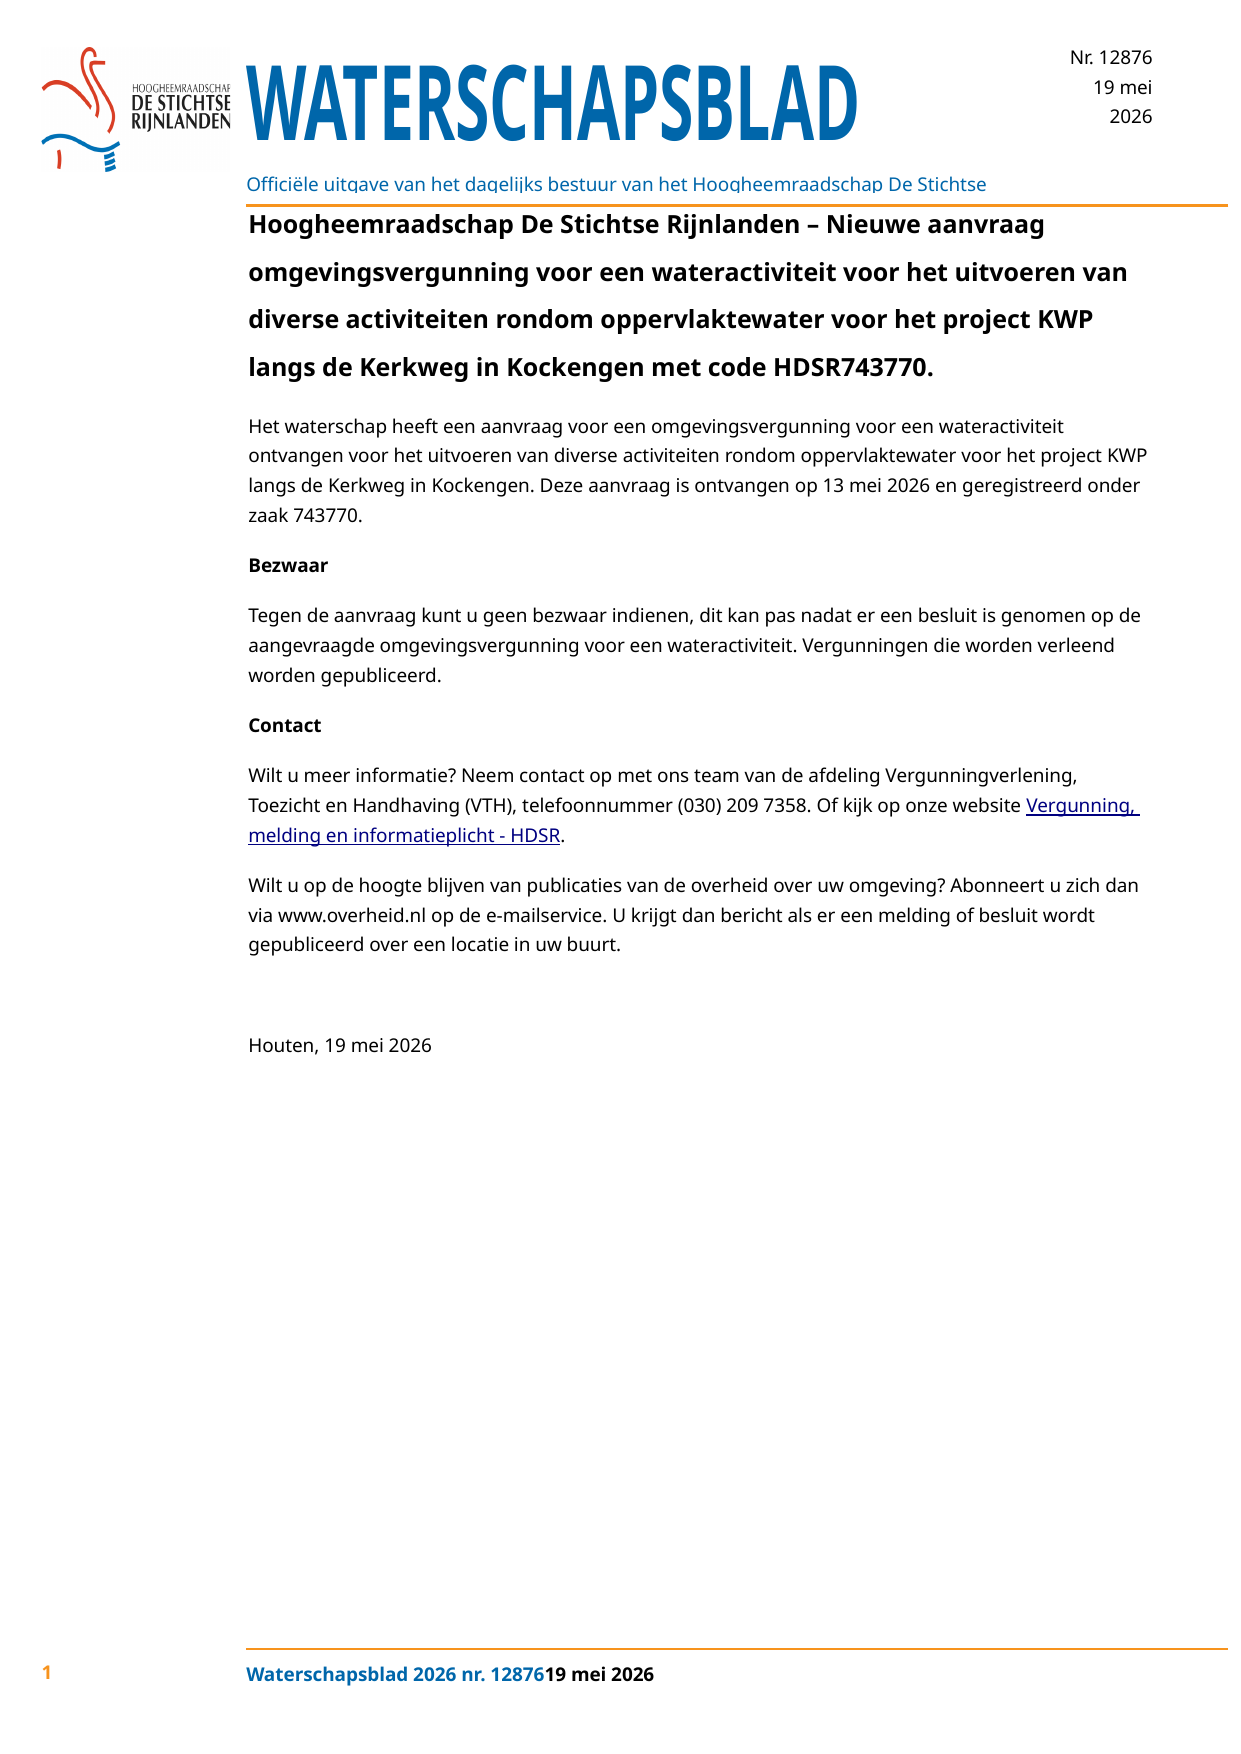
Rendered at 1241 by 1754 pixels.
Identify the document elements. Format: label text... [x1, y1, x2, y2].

text Contact [248, 712, 1152, 738]
text Hoogheemraadschap De Stichtse Rijnlanden – Nieuwe aanvraag omgevingsvergunning voor een wateractiviteit voor het uitvoeren van diverse activiteiten rondom oppervlaktewater voor het project KWP langs de Kerkweg in Kockengen met code HDSR743770. [248, 207, 1152, 384]
text Houten, 19 mei 2026 [248, 1032, 1152, 1058]
text Het waterschap heeft een aanvraag voor een omgevingsvergunning voor een wateractiviteit ontvangen voor het uitvoeren van diverse activiteiten rondom oppervlaktewater voor het project KWP langs de Kerkweg in Kockengen. Deze aanvraag is ontvangen op 13 mei 2026 en geregistreerd onder zaak 743770. [248, 413, 1152, 528]
text Bezwaar [248, 552, 1152, 578]
text Tegen de aanvraag kunt u geen bezwaar indienen, dit kan pas nadat er een besluit is genomen op de aangevraagde omgevingsvergunning voor een wateractiviteit. Vergunningen die worden verleend worden gepubliceerd. [248, 603, 1152, 688]
text Wilt u meer informatie? Neem contact op met ons team van de afdeling Vergunningverlening, Toezicht en Handhaving (VTH), telefoonnummer (030) 209 7358. Of kijk op onze website Vergunning, melding en informatieplicht - HDSR. [248, 763, 1152, 848]
text Wilt u op de hoogte blijven van publicaties van de overheid over uw omgeving? Abonneert u zich dan via www.overheid.nl op de e-mailservice. U krijgt dan bericht als er een melding of besluit wordt gepubliceerd over een locatie in uw buurt. [248, 872, 1152, 957]
picture [41, 47, 231, 172]
